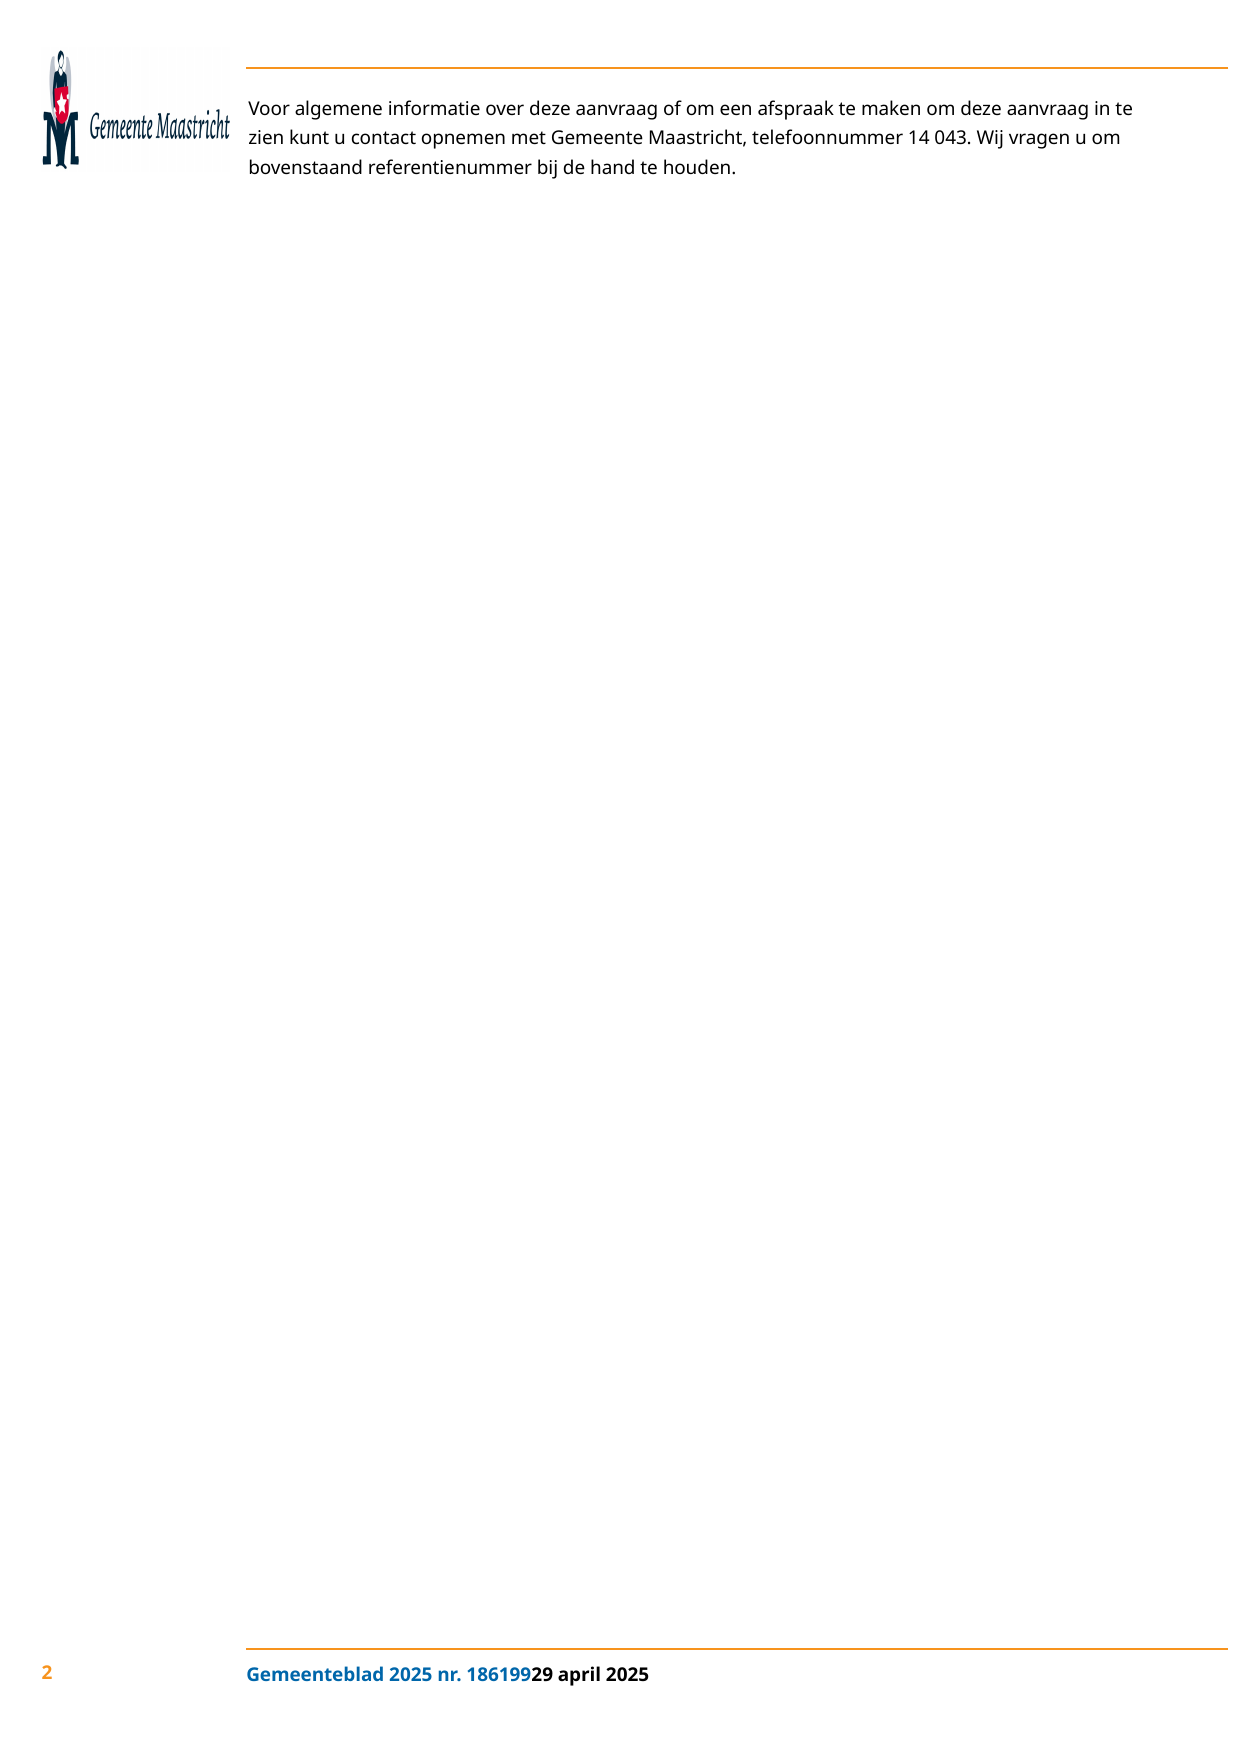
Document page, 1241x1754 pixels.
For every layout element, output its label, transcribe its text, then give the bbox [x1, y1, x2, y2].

picture [41, 47, 231, 172]
text Voor algemene informatie over deze aanvraag of om een afspraak te maken om deze aanvraag in te zien kunt u contact opnemen met Gemeente Maastricht, telefoonnummer 14 043. Wij vragen u om bovenstaand referentienummer bij de hand te houden. [248, 95, 1152, 180]
